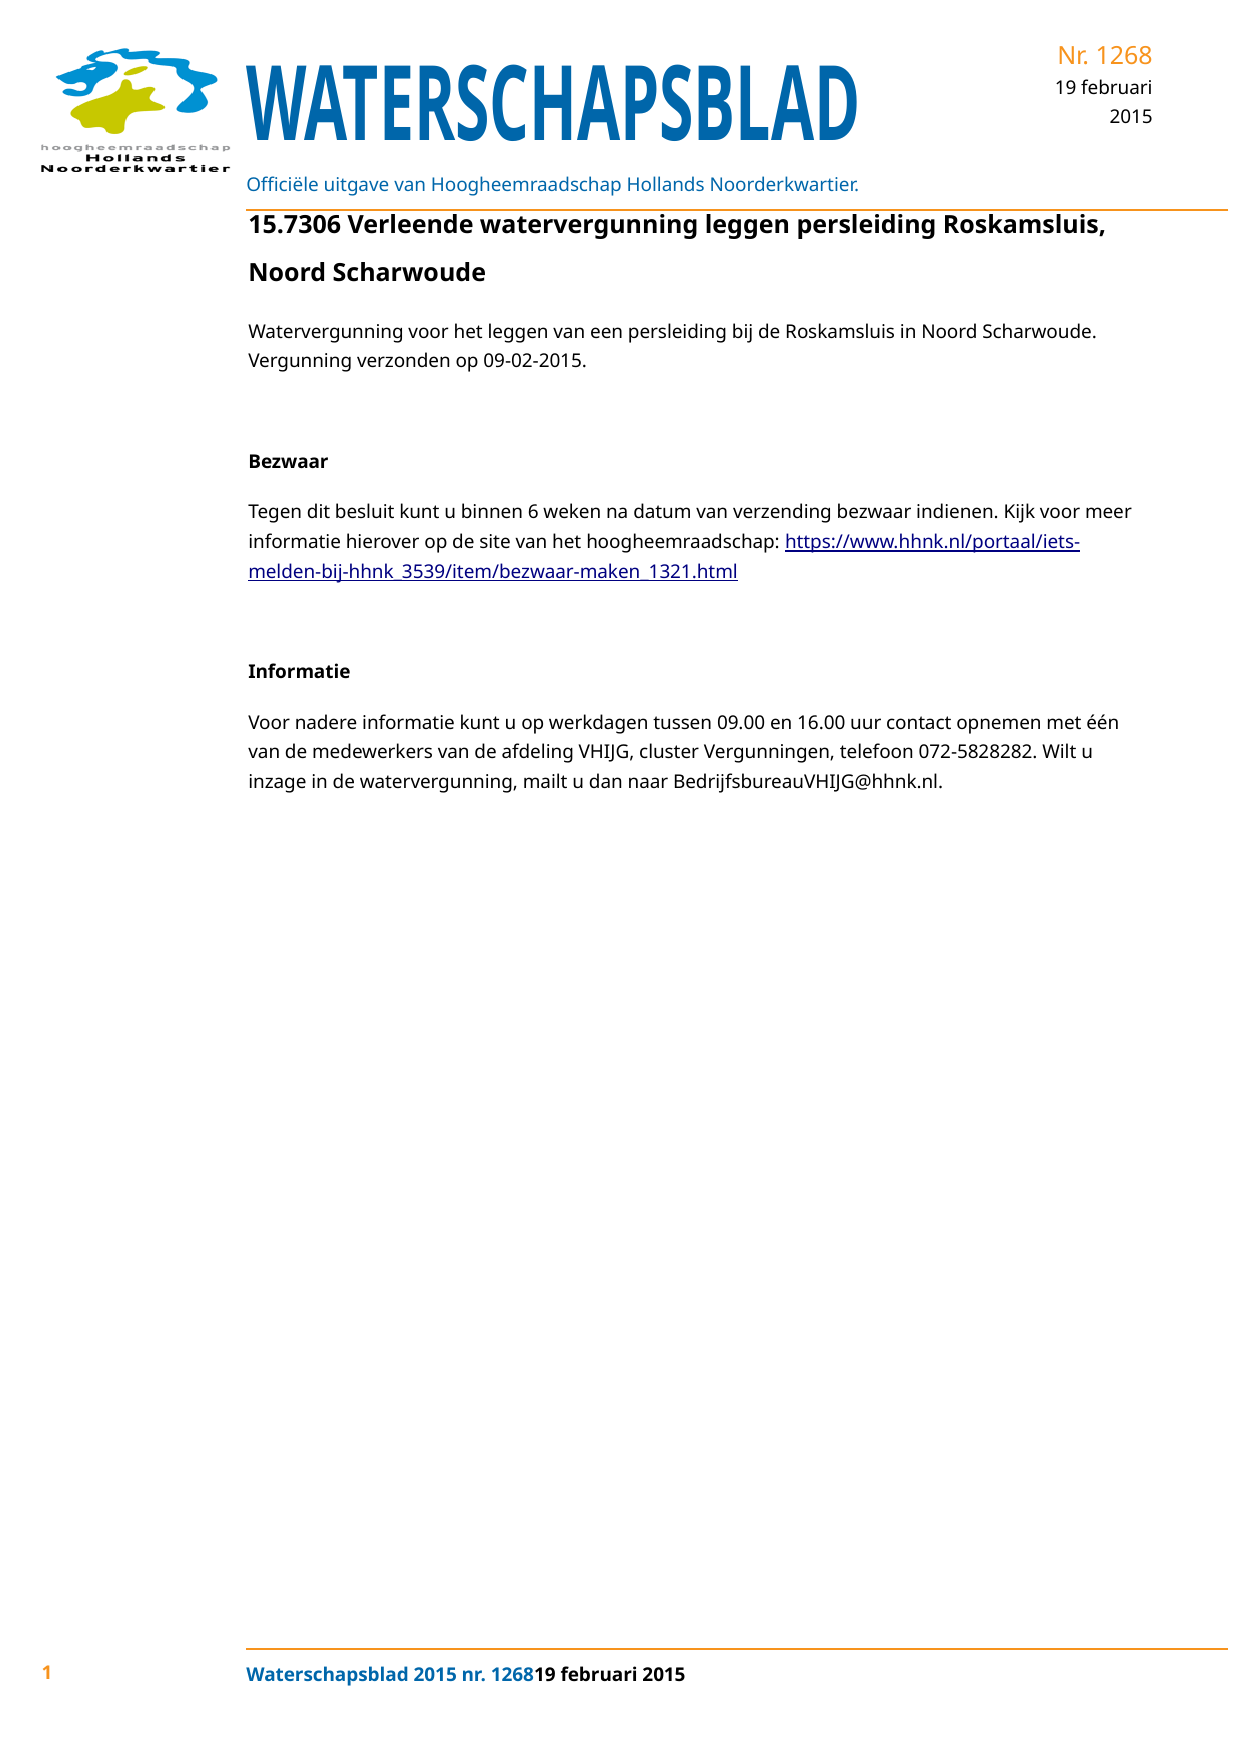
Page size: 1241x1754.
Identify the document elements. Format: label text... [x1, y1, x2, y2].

text 15.7306 Verleende watervergunning leggen persleiding Roskamsluis, Noord Scharwoude [248, 211, 1152, 288]
text Watervergunning voor het leggen van een persleiding bij de Roskamsluis in Noord Scharwoude. Vergunning verzonden op 09-02-2015. [248, 318, 1152, 373]
picture [41, 47, 231, 172]
text Bezwaar [248, 448, 1152, 474]
text Tegen dit besluit kunt u binnen 6 weken na datum van verzending bezwaar indienen. Kijk voor meer informatie hierover op de site van het hoogheemraadschap: https://www.hhnk.nl/portaal/iets-melden-bij-hhnk_3539/item/bezwaar-maken_1321.html [248, 499, 1152, 584]
text Voor nadere informatie kunt u op werkdagen tussen 09.00 en 16.00 uur contact opnemen met één van de medewerkers van de afdeling VHIJG, cluster Vergunningen, telefoon 072-5828282. Wilt u inzage in de watervergunning, mailt u dan naar BedrijfsbureauVHIJG@hhnk.nl. [248, 709, 1152, 794]
text Informatie [248, 659, 1152, 684]
